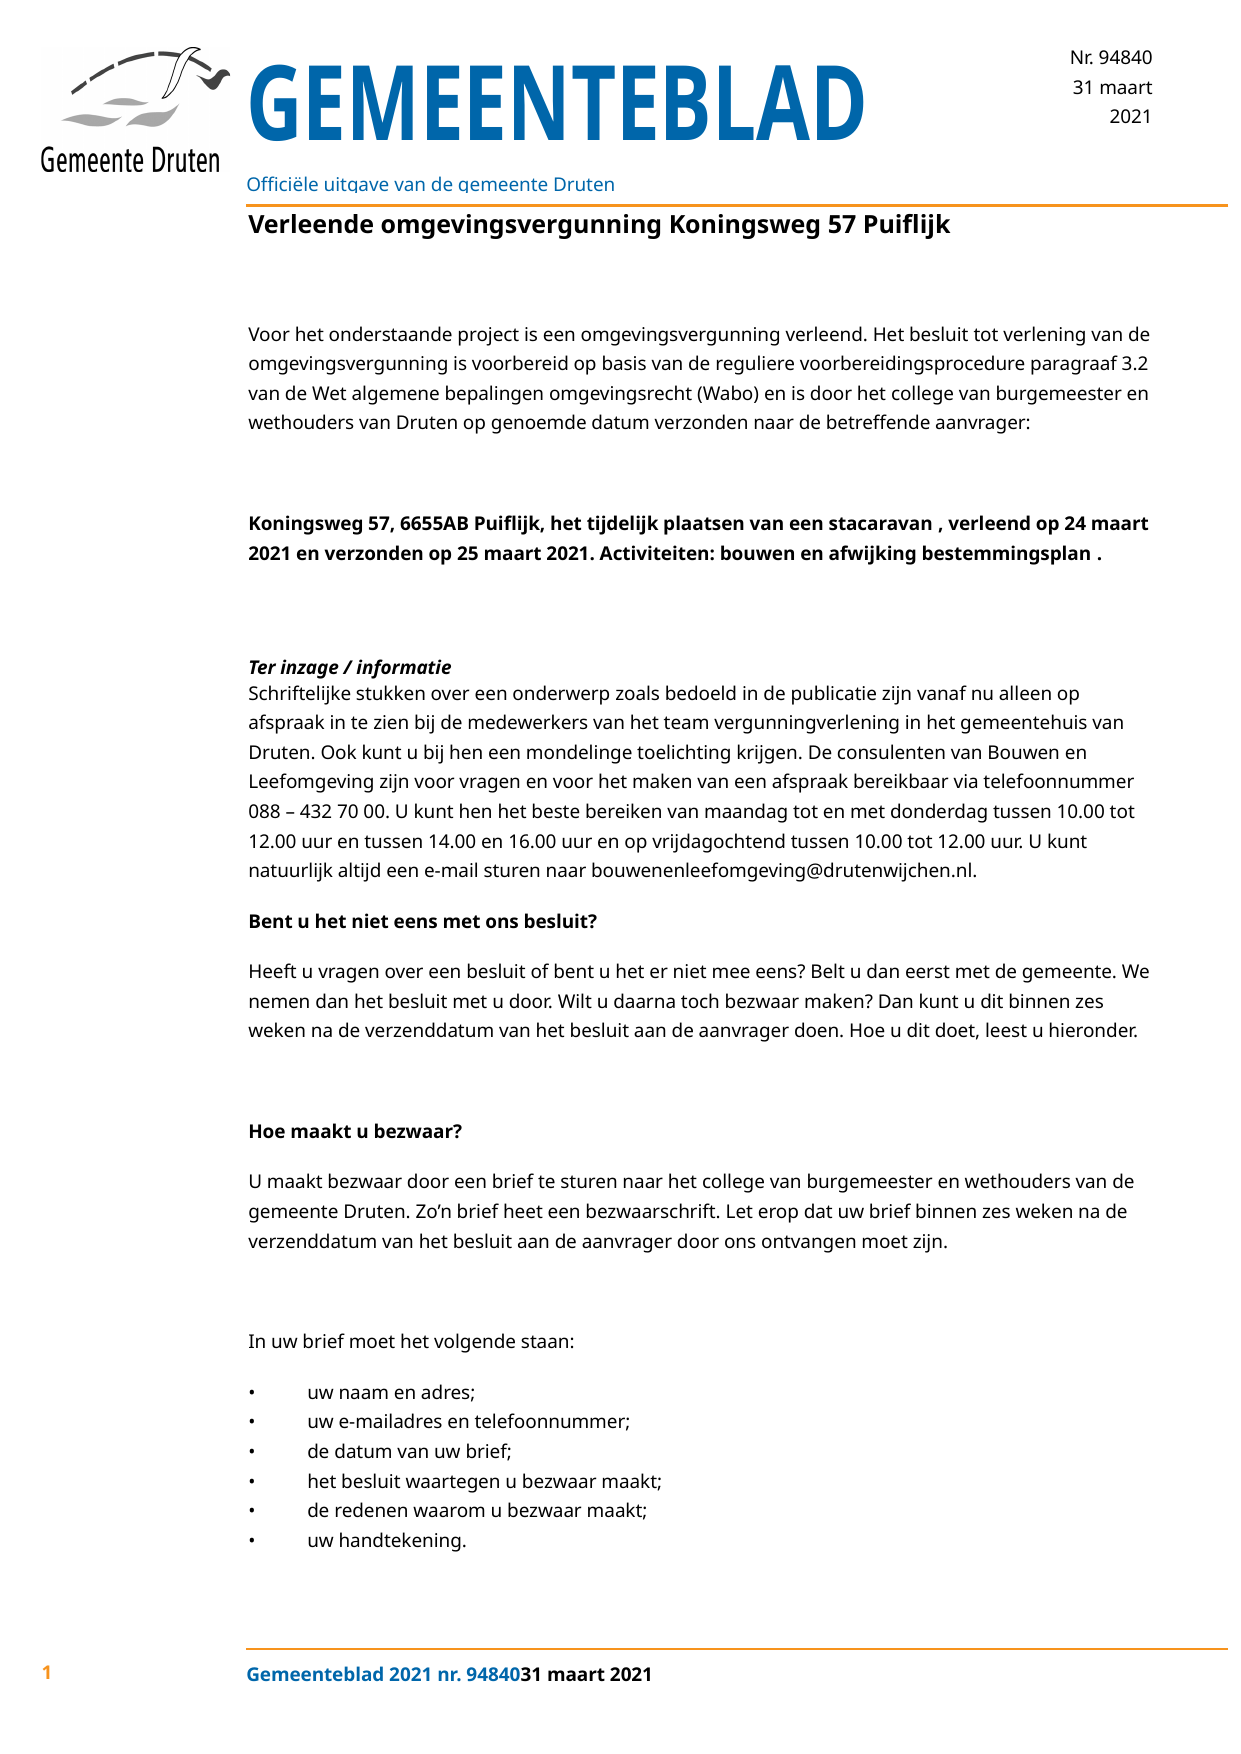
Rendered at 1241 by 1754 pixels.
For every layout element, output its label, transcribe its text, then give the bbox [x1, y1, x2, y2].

list de datum van uw brief; [248, 1438, 1152, 1464]
text Bent u het niet eens met ons besluit? [248, 908, 1152, 934]
list het besluit waartegen u bezwaar maakt; [248, 1468, 1152, 1494]
list uw naam en adres; [248, 1379, 1152, 1405]
text U maakt bezwaar door een brief te sturen naar het college van burgemeester en wethouders van de gemeente Druten. Zo’n brief heet een bezwaarschrift. Let erop dat uw brief binnen zes weken na de verzenddatum van het besluit aan de aanvrager door ons ontvangen moet zijn. [248, 1169, 1152, 1254]
text Heeft u vragen over een besluit of bent u het er niet mee eens? Belt u dan eerst met de gemeente. We nemen dan het besluit met u door. Wilt u daarna toch bezwaar maken? Dan kunt u dit binnen zes weken na de verzenddatum van het besluit aan de aanvrager doen. Hoe u dit doet, leest u hieronder. [248, 958, 1152, 1043]
text In uw brief moet het volgende staan: [248, 1329, 1152, 1354]
list uw handtekening. [248, 1527, 1152, 1553]
list de redenen waarom u bezwaar maakt; [248, 1497, 1152, 1523]
text Verleende omgevingsvergunning Koningsweg 57 Puiflijk [248, 207, 1152, 241]
text Ter inzage / informatie [248, 654, 1152, 680]
text Schriftelijke stukken over een onderwerp zoals bedoeld in de publicatie zijn vanaf nu alleen op afspraak in te zien bij de medewerkers van het team vergunningverlening in het gemeentehuis van Druten. Ook kunt u bij hen een mondelinge toelichting krijgen. De consulenten van Bouwen en Leefomgeving zijn voor vragen en voor het maken van een afspraak bereikbaar via telefoonnummer 088 – 432 70 00. U kunt hen het beste bereiken van maandag tot en met donderdag tussen 10.00 tot 12.00 uur en tussen 14.00 en 16.00 uur en op vrijdagochtend tussen 10.00 tot 12.00 uur. U kunt natuurlijk altijd een e-mail sturen naar bouwenenleefomgeving@drutenwijchen.nl. [248, 680, 1152, 883]
list uw e-mailadres en telefoonnummer; [248, 1409, 1152, 1434]
picture [41, 47, 231, 172]
text Koningsweg 57, 6655AB Puiflijk, het tijdelijk plaatsen van een stacaravan , verleend op 24 maart 2021 en verzonden op 25 maart 2021. Activiteiten: bouwen en afwijking bestemmingsplan . [248, 510, 1152, 566]
text Hoe maakt u bezwaar? [248, 1118, 1152, 1144]
text Voor het onderstaande project is een omgevingsvergunning verleend. Het besluit tot verlening van de omgevingsvergunning is voorbereid op basis van de reguliere voorbereidingsprocedure paragraaf 3.2 van de Wet algemene bepalingen omgevingsrecht (Wabo) en is door het college van burgemeester en wethouders van Druten op genoemde datum verzonden naar de betreffende aanvrager: [248, 321, 1152, 435]
